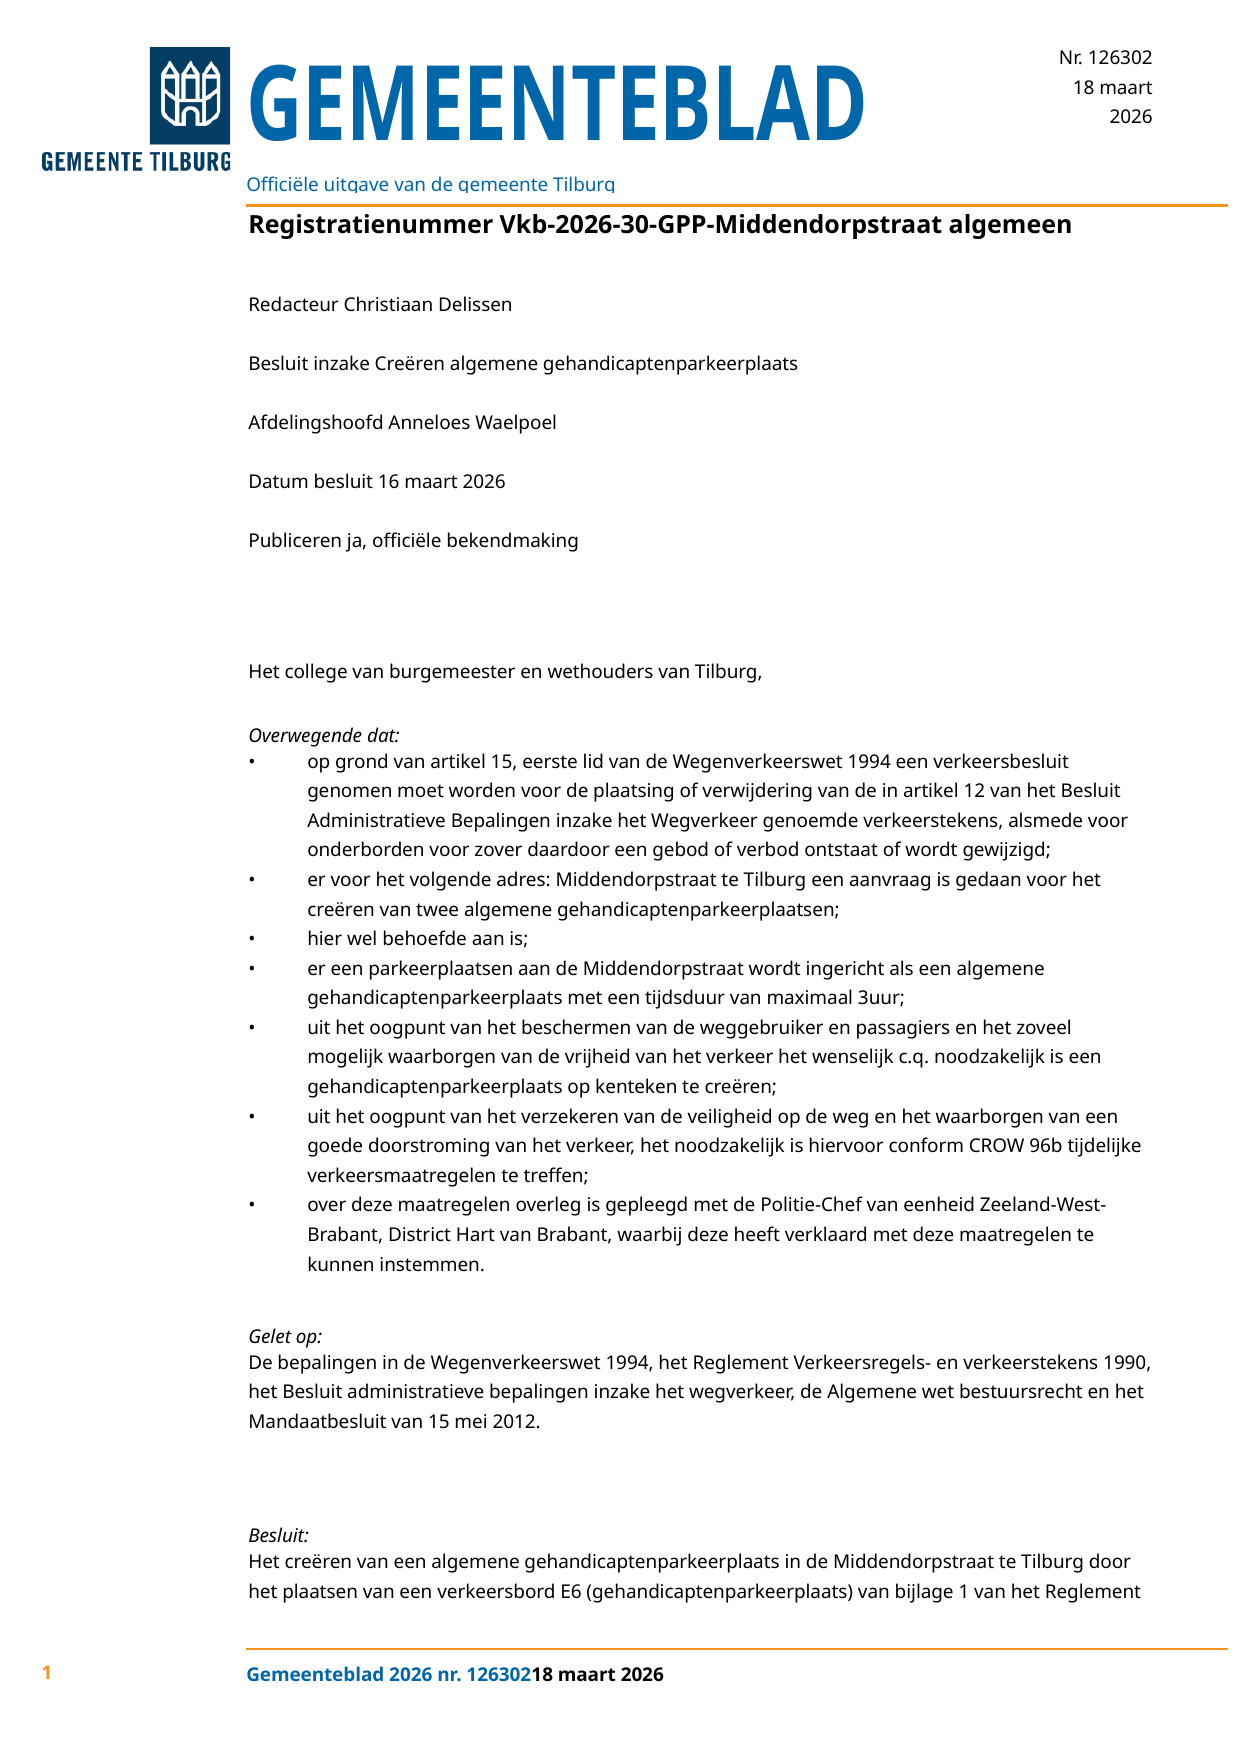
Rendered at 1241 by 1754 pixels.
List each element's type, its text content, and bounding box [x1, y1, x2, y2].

list uit het oogpunt van het verzekeren van de veiligheid op de weg en het waarborgen van een goede doorstroming van het verkeer, het noodzakelijk is hiervoor conform CROW 96b tijdelijke verkeersmaatregelen te treffen; [248, 1103, 1152, 1188]
text Redacteur Christiaan Delissen [248, 291, 1152, 317]
text Overwegende dat: [248, 722, 1152, 748]
text Besluit: [248, 1523, 1152, 1548]
picture [41, 47, 231, 172]
text De bepalingen in de Wegenverkeerswet 1994, het Reglement Verkeersregels- en verkeerstekens 1990, het Besluit administratieve bepalingen inzake het wegverkeer, de Algemene wet bestuursrecht en het Mandaatbesluit van 15 mei 2012. [248, 1349, 1152, 1434]
text Afdelingshoofd Anneloes Waelpoel [248, 409, 1152, 435]
list uit het oogpunt van het beschermen van de weggebruiker en passagiers en het zoveel mogelijk waarborgen van de vrijheid van het verkeer het wenselijk c.q. noodzakelijk is een gehandicaptenparkeerplaats op kenteken te creëren; [248, 1014, 1152, 1099]
list er een parkeerplaatsen aan de Middendorpstraat wordt ingericht als een algemene gehandicaptenparkeerplaats met een tijdsduur van maximaal 3uur; [248, 955, 1152, 1010]
list op grond van artikel 15, eerste lid van de Wegenverkeerswet 1994 een verkeersbesluit genomen moet worden voor de plaatsing of verwijdering van de in artikel 12 van het Besluit Administratieve Bepalingen inzake het Wegverkeer genoemde verkeerstekens, alsmede voor onderborden voor zover daardoor een gebod of verbod ontstaat of wordt gewijzigd; [248, 748, 1152, 862]
list hier wel behoefde aan is; [248, 925, 1152, 951]
list er voor het volgende adres: Middendorpstraat te Tilburg een aanvraag is gedaan voor het creëren van twee algemene gehandicaptenparkeerplaatsen; [248, 866, 1152, 921]
text Publiceren ja, officiële bekendmaking [248, 528, 1152, 553]
text Het college van burgemeester en wethouders van Tilburg, [248, 658, 1152, 684]
text Besluit inzake Creëren algemene gehandicaptenparkeerplaats [248, 350, 1152, 376]
text Gelet op: [248, 1323, 1152, 1349]
text Registratienummer Vkb-2026-30-GPP-Middendorpstraat algemeen [248, 207, 1152, 241]
text Het creëren van een algemene gehandicaptenparkeerplaats in de Middendorpstraat te Tilburg door het plaatsen van een verkeersbord E6 (gehandicaptenparkeerplaats) van bijlage 1 van het Reglement [248, 1548, 1152, 1604]
list over deze maatregelen overleg is gepleegd met de Politie-Chef van eenheid Zeeland-West-Brabant, District Hart van Brabant, waarbij deze heeft verklaard met deze maatregelen te kunnen instemmen. [248, 1192, 1152, 1276]
text Datum besluit 16 maart 2026 [248, 468, 1152, 494]
